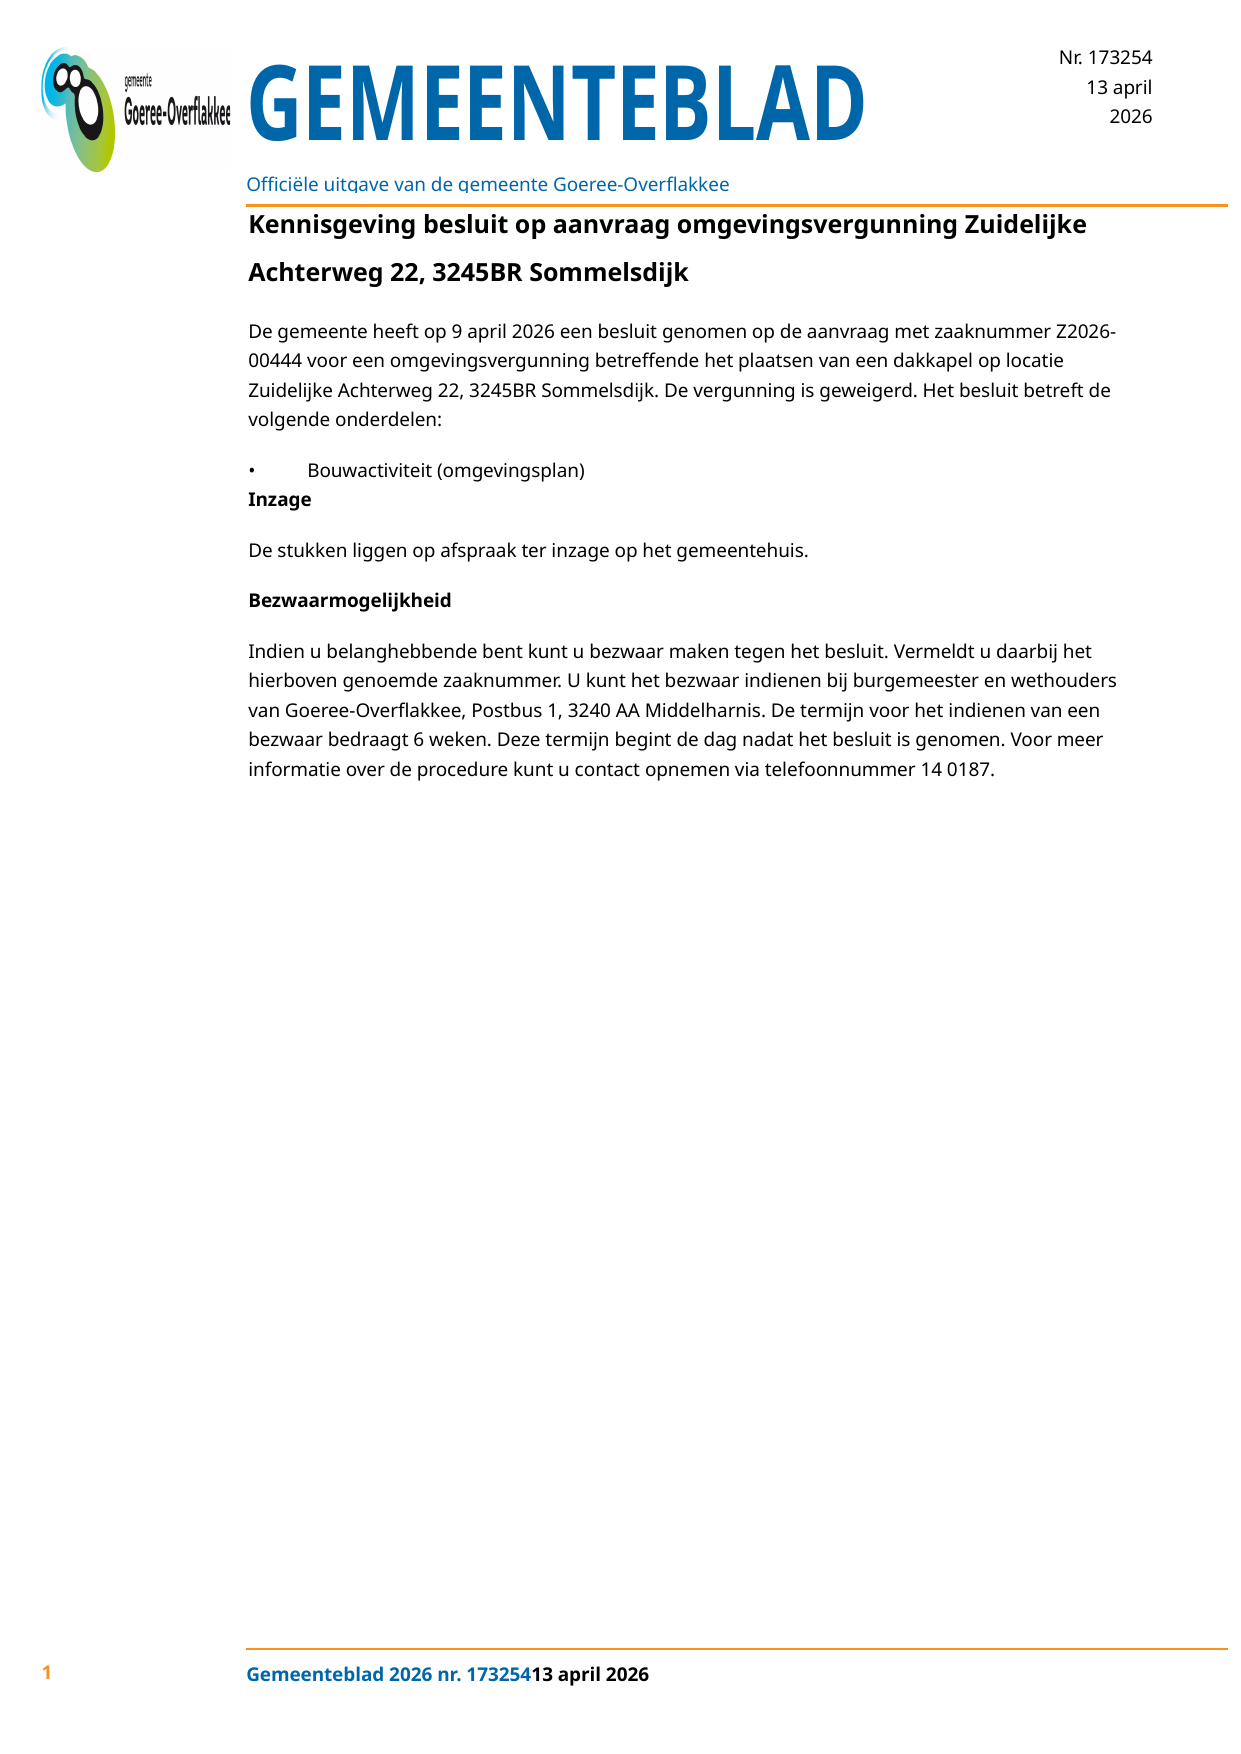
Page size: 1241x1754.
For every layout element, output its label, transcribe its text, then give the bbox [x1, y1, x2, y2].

text De gemeente heeft op 9 april 2026 een besluit genomen op de aanvraag met zaaknummer Z2026-00444 voor een omgevingsvergunning betreffende het plaatsen van een dakkapel op locatie Zuidelijke Achterweg 22, 3245BR Sommelsdijk. De vergunning is geweigerd. Het besluit betreft de volgende onderdelen: [248, 318, 1152, 432]
text Kennisgeving besluit op aanvraag omgevingsvergunning Zuidelijke Achterweg 22, 3245BR Sommelsdijk [248, 207, 1152, 288]
text Bezwaarmogelijkheid [248, 587, 1152, 613]
text Inzage [248, 487, 1152, 512]
picture [41, 47, 231, 172]
list Bouwactiviteit (omgevingsplan) [248, 457, 1152, 483]
text Indien u belanghebbende bent kunt u bezwaar maken tegen het besluit. Vermeldt u daarbij het hierboven genoemde zaaknummer. U kunt het bezwaar indienen bij burgemeester en wethouders van Goeree-Overflakkee, Postbus 1, 3240 AA Middelharnis. De termijn voor het indienen van een bezwaar bedraagt 6 weken. Deze termijn begint de dag nadat het besluit is genomen. Voor meer informatie over de procedure kunt u contact opnemen via telefoonnummer 14 0187. [248, 638, 1152, 782]
text De stukken liggen op afspraak ter inzage op het gemeentehuis. [248, 537, 1152, 563]
